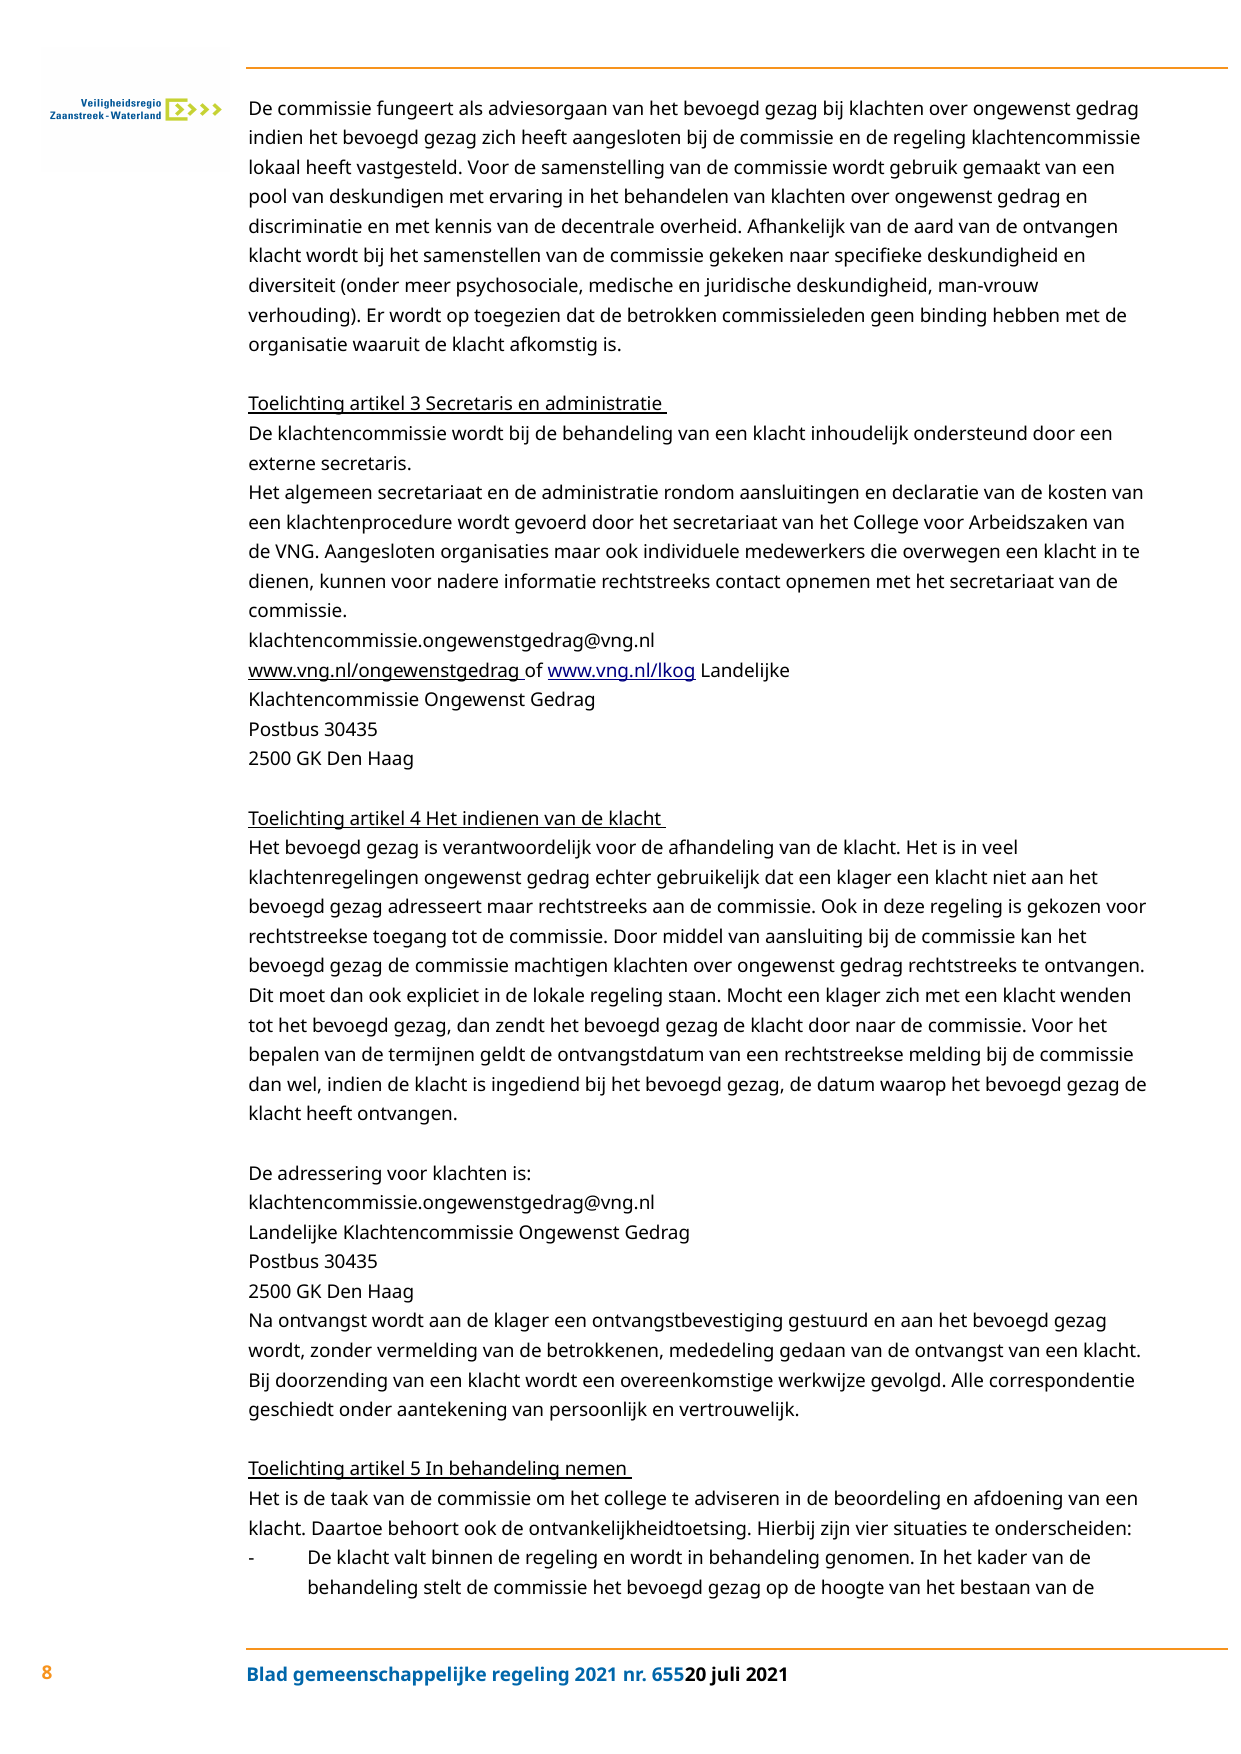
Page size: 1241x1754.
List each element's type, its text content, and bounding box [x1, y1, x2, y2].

text Het algemeen secretariaat en de administratie rondom aansluitingen en declaratie van de kosten van een klachtenprocedure wordt gevoerd door het secretariaat van het College voor Arbeidszaken van de VNG. Aangesloten organisaties maar ook individuele medewerkers die overwegen een klacht in te dienen, kunnen voor nadere informatie rechtstreeks contact opnemen met het secretariaat van de commissie. [248, 479, 1152, 623]
text Postbus 30435 [248, 716, 1152, 742]
text Na ontvangst wordt aan de klager een ontvangstbevestiging gestuurd en aan het bevoegd gezag wordt, zonder vermelding van de betrokkenen, mededeling gedaan van de ontvangst van een klacht. Bij doorzending van een klacht wordt een overeenkomstige werkwijze gevolgd. Alle correspondentie geschiedt onder aantekening van persoonlijk en vertrouwelijk. [248, 1308, 1152, 1422]
text Toelichting artikel 5 In behandeling nemen [248, 1456, 1152, 1481]
text 2500 GK Den Haag [248, 1278, 1152, 1304]
text Klachtencommissie Ongewenst Gedrag [248, 686, 1152, 712]
text Postbus 30435 [248, 1248, 1152, 1274]
text Het bevoegd gezag is verantwoordelijk voor de afhandeling van de klacht. Het is in veel klachtenregelingen ongewenst gedrag echter gebruikelijk dat een klager een klacht niet aan het bevoegd gezag adresseert maar rechtstreeks aan de commissie. Ook in deze regeling is gekozen voor rechtstreekse toegang tot de commissie. Door middel van aansluiting bij de commissie kan het bevoegd gezag de commissie machtigen klachten over ongewenst gedrag rechtstreeks te ontvangen. Dit moet dan ook expliciet in de lokale regeling staan. Mocht een klager zich met een klacht wenden tot het bevoegd gezag, dan zendt het bevoegd gezag de klacht door naar de commissie. Voor het bepalen van de termijnen geldt de ontvangstdatum van een rechtstreekse melding bij de commissie dan wel, indien de klacht is ingediend bij het bevoegd gezag, de datum waarop het bevoegd gezag de klacht heeft ontvangen. [248, 834, 1152, 1126]
text Landelijke Klachtencommissie Ongewenst Gedrag [248, 1219, 1152, 1245]
text Toelichting artikel 3 Secretaris en administratie [248, 391, 1152, 416]
text Toelichting artikel 4 Het indienen van de klacht [248, 805, 1152, 831]
list De klacht valt binnen de regeling en wordt in behandeling genomen. In het kader van de behandeling stelt de commissie het bevoegd gezag op de hoogte van het bestaan van de [248, 1544, 1152, 1600]
picture [41, 47, 231, 172]
text www.vng.nl/ongewenstgedrag of www.vng.nl/lkog Landelijke [248, 657, 1152, 683]
text klachtencommissie.ongewenstgedrag@vng.nl [248, 627, 1152, 653]
text Het is de taak van de commissie om het college te adviseren in de beoordeling en afdoening van een klacht. Daartoe behoort ook de ontvankelijkheidtoetsing. Hierbij zijn vier situaties te onderscheiden: [248, 1485, 1152, 1541]
text De commissie fungeert als adviesorgaan van het bevoegd gezag bij klachten over ongewenst gedrag indien het bevoegd gezag zich heeft aangesloten bij de commissie en de regeling klachtencommissie lokaal heeft vastgesteld. Voor de samenstelling van de commissie wordt gebruik gemaakt van een pool van deskundigen met ervaring in het behandelen van klachten over ongewenst gedrag en discriminatie en met kennis van de decentrale overheid. Afhankelijk van de aard van de ontvangen klacht wordt bij het samenstellen van de commissie gekeken naar specifieke deskundigheid en diversiteit (onder meer psychosociale, medische en juridische deskundigheid, man-vrouw verhouding). Er wordt op toegezien dat de betrokken commissieleden geen binding hebben met de organisatie waaruit de klacht afkomstig is. [248, 95, 1152, 357]
text 2500 GK Den Haag [248, 746, 1152, 771]
text De klachtencommissie wordt bij de behandeling van een klacht inhoudelijk ondersteund door een externe secretaris. [248, 420, 1152, 476]
text klachtencommissie.ongewenstgedrag@vng.nl [248, 1189, 1152, 1215]
text De adressering voor klachten is: [248, 1160, 1152, 1186]
